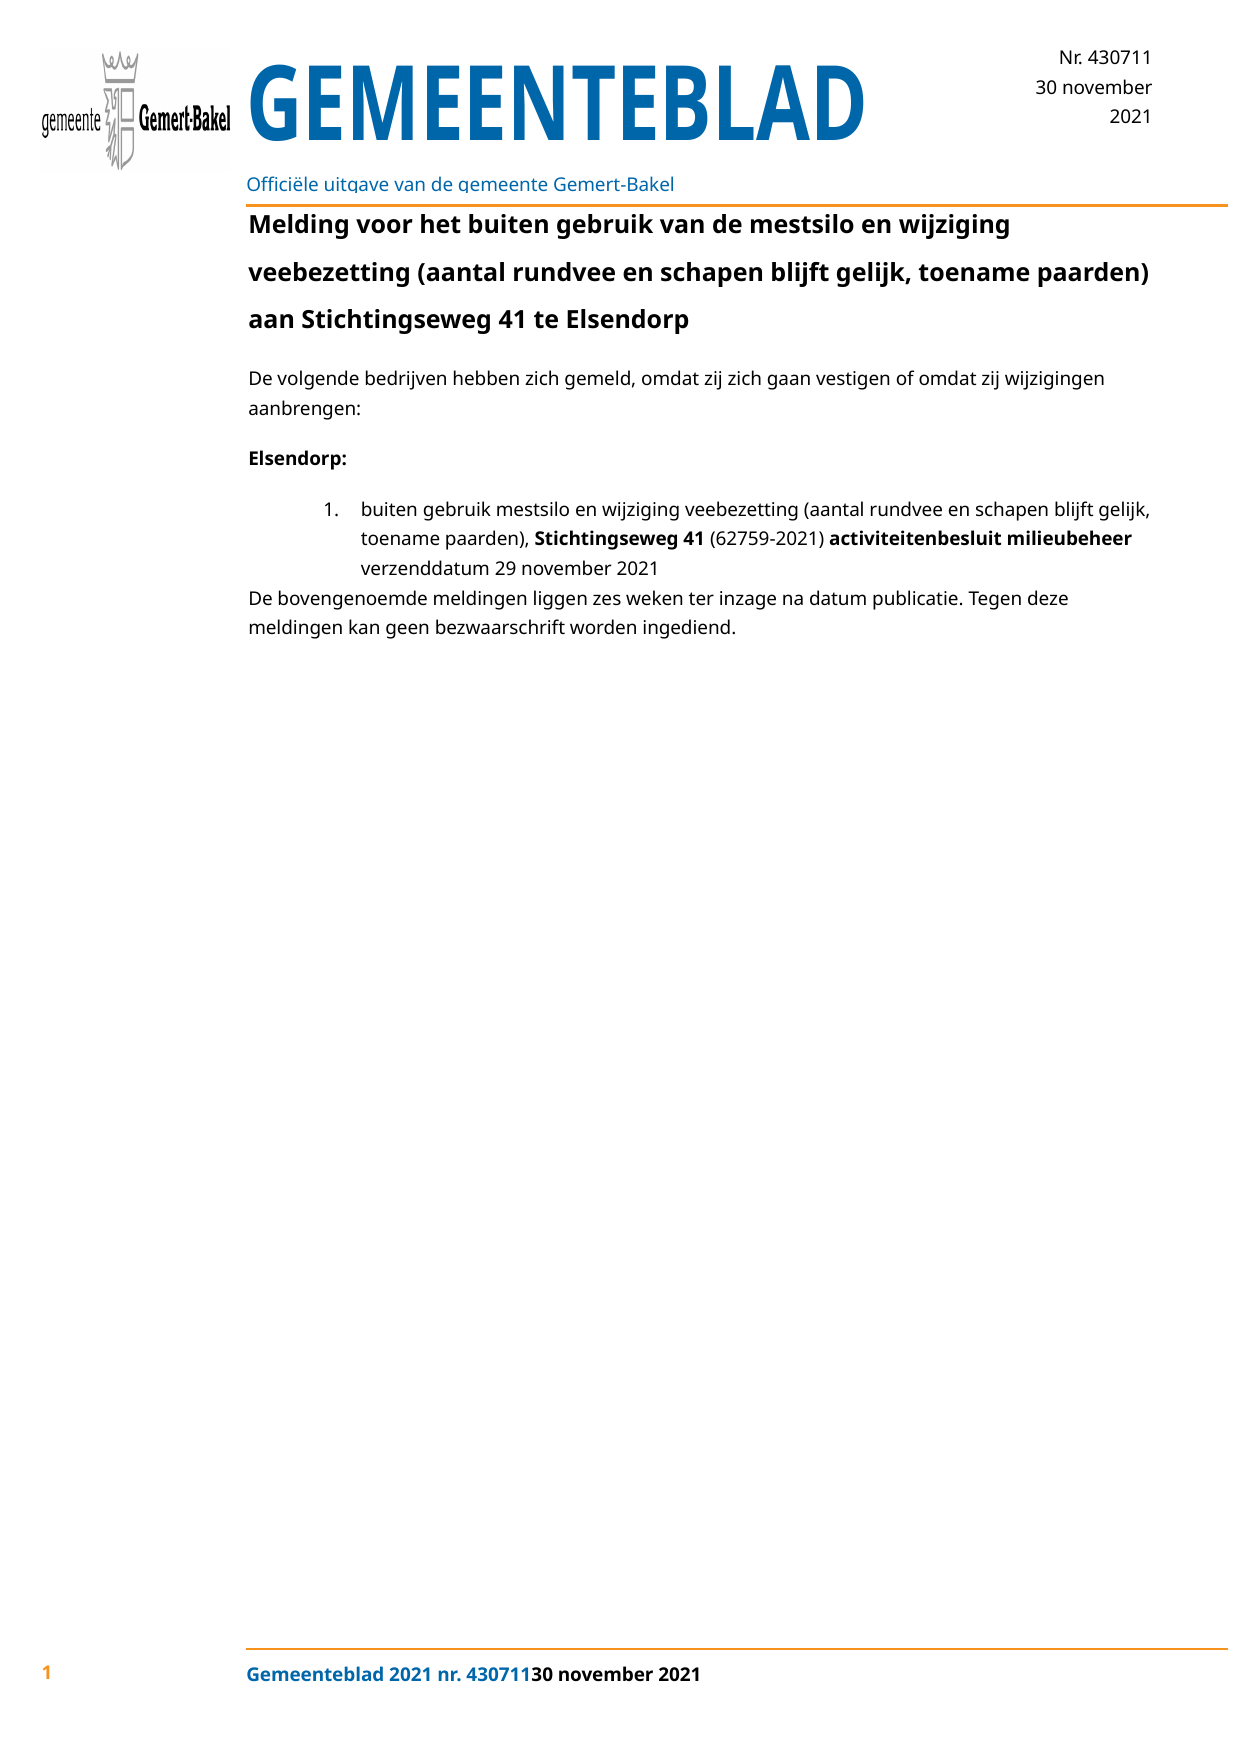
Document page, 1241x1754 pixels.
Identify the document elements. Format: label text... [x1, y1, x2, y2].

list buiten gebruik mestsilo en wijziging veebezetting (aantal rundvee en schapen blijft gelijk, toename paarden), Stichtingseweg 41 (62759-2021) activiteitenbesluit milieubeheer verzenddatum 29 november 2021 [323, 496, 1152, 581]
picture [41, 47, 231, 172]
text De volgende bedrijven hebben zich gemeld, omdat zij zich gaan vestigen of omdat zij wijzigingen aanbrengen: [248, 366, 1152, 421]
text Melding voor het buiten gebruik van de mestsilo en wijziging veebezetting (aantal rundvee en schapen blijft gelijk, toename paarden) aan Stichtingseweg 41 te Elsendorp [248, 207, 1152, 336]
text De bovengenoemde meldingen liggen zes weken ter inzage na datum publicatie. Tegen deze meldingen kan geen bezwaarschrift worden ingediend. [248, 585, 1152, 640]
text Elsendorp: [248, 446, 1152, 471]
